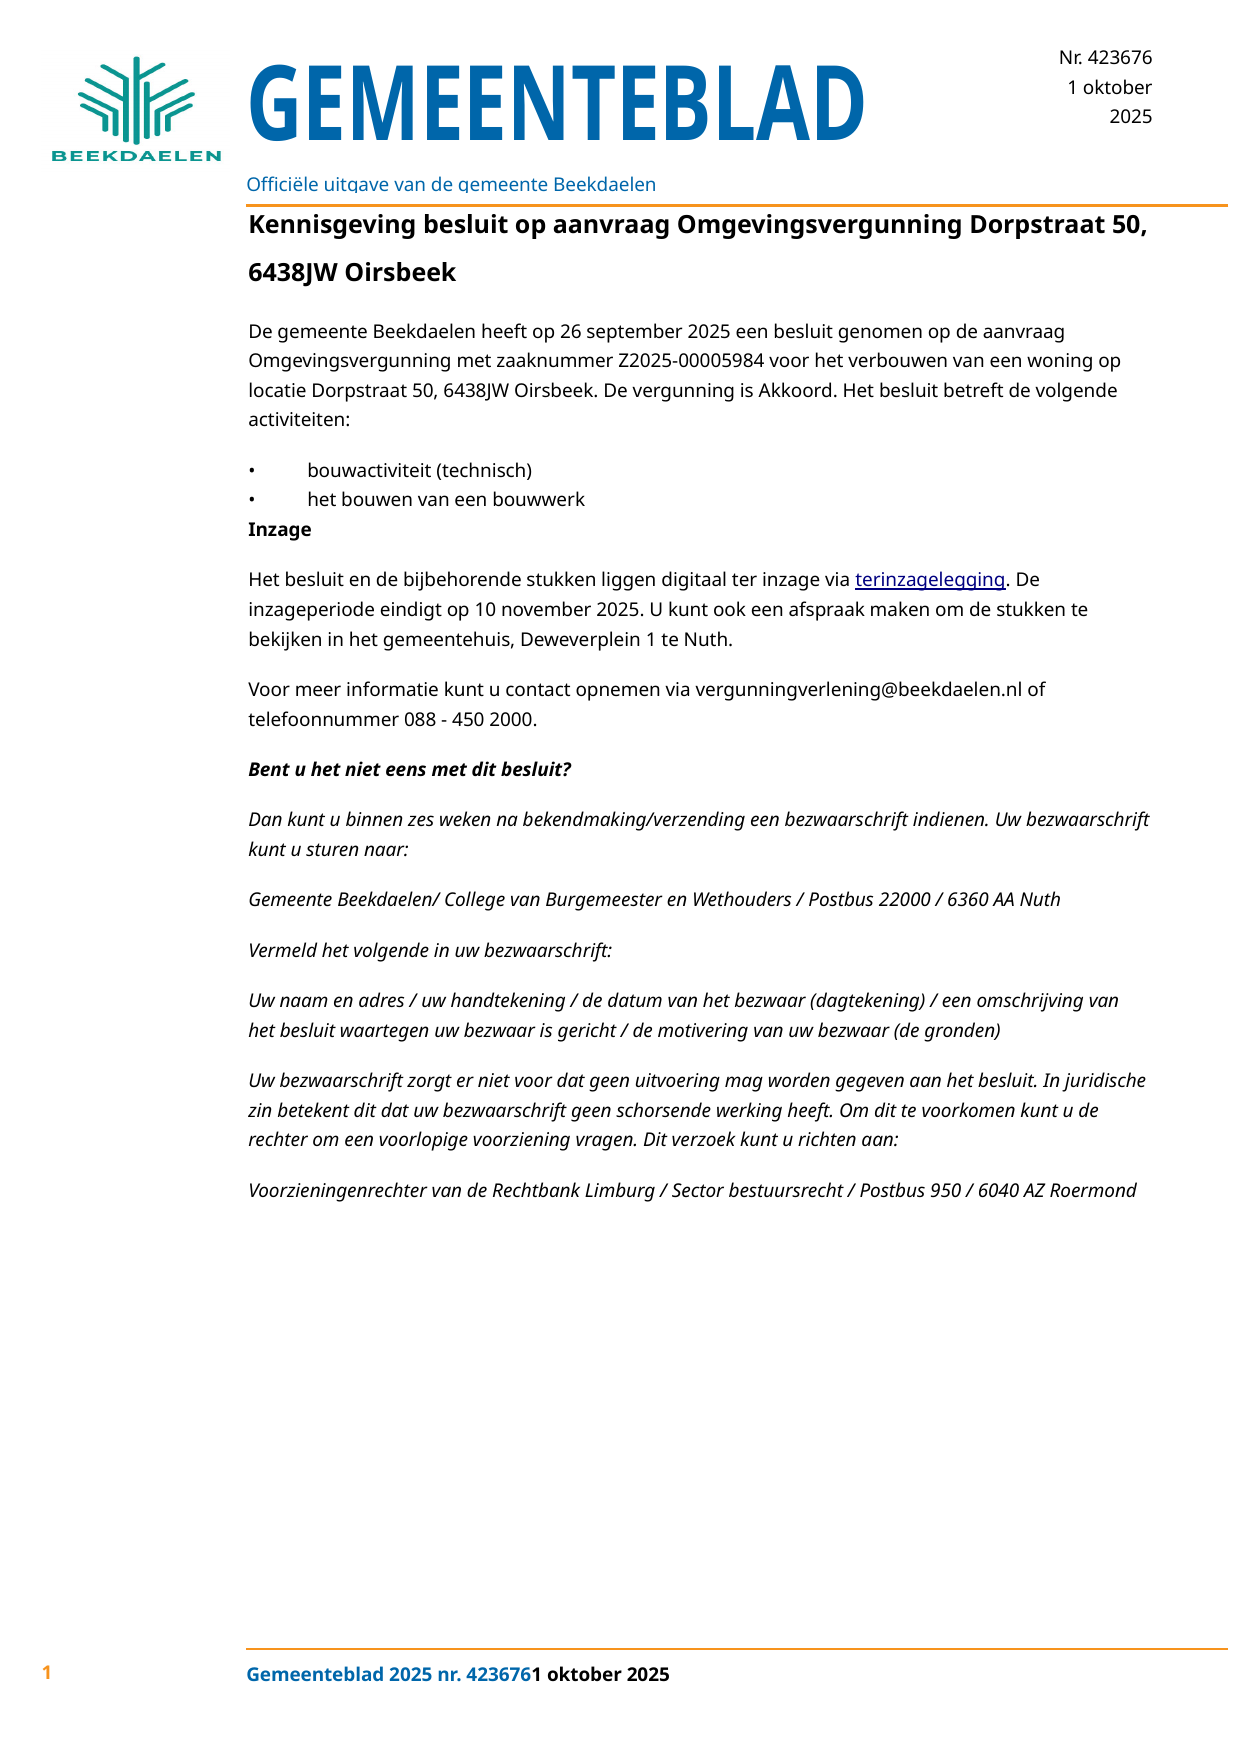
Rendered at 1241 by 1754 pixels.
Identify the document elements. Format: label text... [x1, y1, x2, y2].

text Vermeld het volgende in uw bezwaarschrift: [248, 937, 1152, 963]
list het bouwen van een bouwwerk [248, 487, 1152, 512]
text Voorzieningenrechter van de Rechtbank Limburg / Sector bestuursrecht / Postbus 950 / 6040 AZ Roermond [248, 1177, 1152, 1203]
text De gemeente Beekdaelen heeft op 26 september 2025 een besluit genomen op de aanvraag Omgevingsvergunning met zaaknummer Z2025-00005984 voor het verbouwen van een woning op locatie Dorpstraat 50, 6438JW Oirsbeek. De vergunning is Akkoord. Het besluit betreft de volgende activiteiten: [248, 318, 1152, 432]
text Voor meer informatie kunt u contact opnemen via vergunningverlening@beekdaelen.nl of telefoonnummer 088 - 450 2000. [248, 676, 1152, 732]
text Dan kunt u binnen zes weken na bekendmaking/verzending een bezwaarschrift indienen. Uw bezwaarschrift kunt u sturen naar: [248, 807, 1152, 862]
text Bent u het niet eens met dit besluit? [248, 756, 1152, 782]
text Inzage [248, 516, 1152, 542]
text Uw naam en adres / uw handtekening / de datum van het bezwaar (dagtekening) / een omschrijving van het besluit waartegen uw bezwaar is gericht / de motivering van uw bezwaar (de gronden) [248, 987, 1152, 1043]
text Uw bezwaarschrift zorgt er niet voor dat geen uitvoering mag worden gegeven aan het besluit. In juridische zin betekent dit dat uw bezwaarschrift geen schorsende werking heeft. Om dit te voorkomen kunt u de rechter om een voorlopige voorziening vragen. Dit verzoek kunt u richten aan: [248, 1067, 1152, 1152]
text Gemeente Beekdaelen/ College van Burgemeester en Wethouders / Postbus 22000 / 6360 AA Nuth [248, 887, 1152, 912]
text Kennisgeving besluit op aanvraag Omgevingsvergunning Dorpstraat 50, 6438JW Oirsbeek [248, 207, 1152, 288]
picture [41, 47, 231, 172]
list bouwactiviteit (technisch) [248, 457, 1152, 483]
text Het besluit en de bijbehorende stukken liggen digitaal ter inzage via terinzagelegging. De inzageperiode eindigt op 10 november 2025. U kunt ook een afspraak maken om de stukken te bekijken in het gemeentehuis, Deweverplein 1 te Nuth. [248, 567, 1152, 652]
